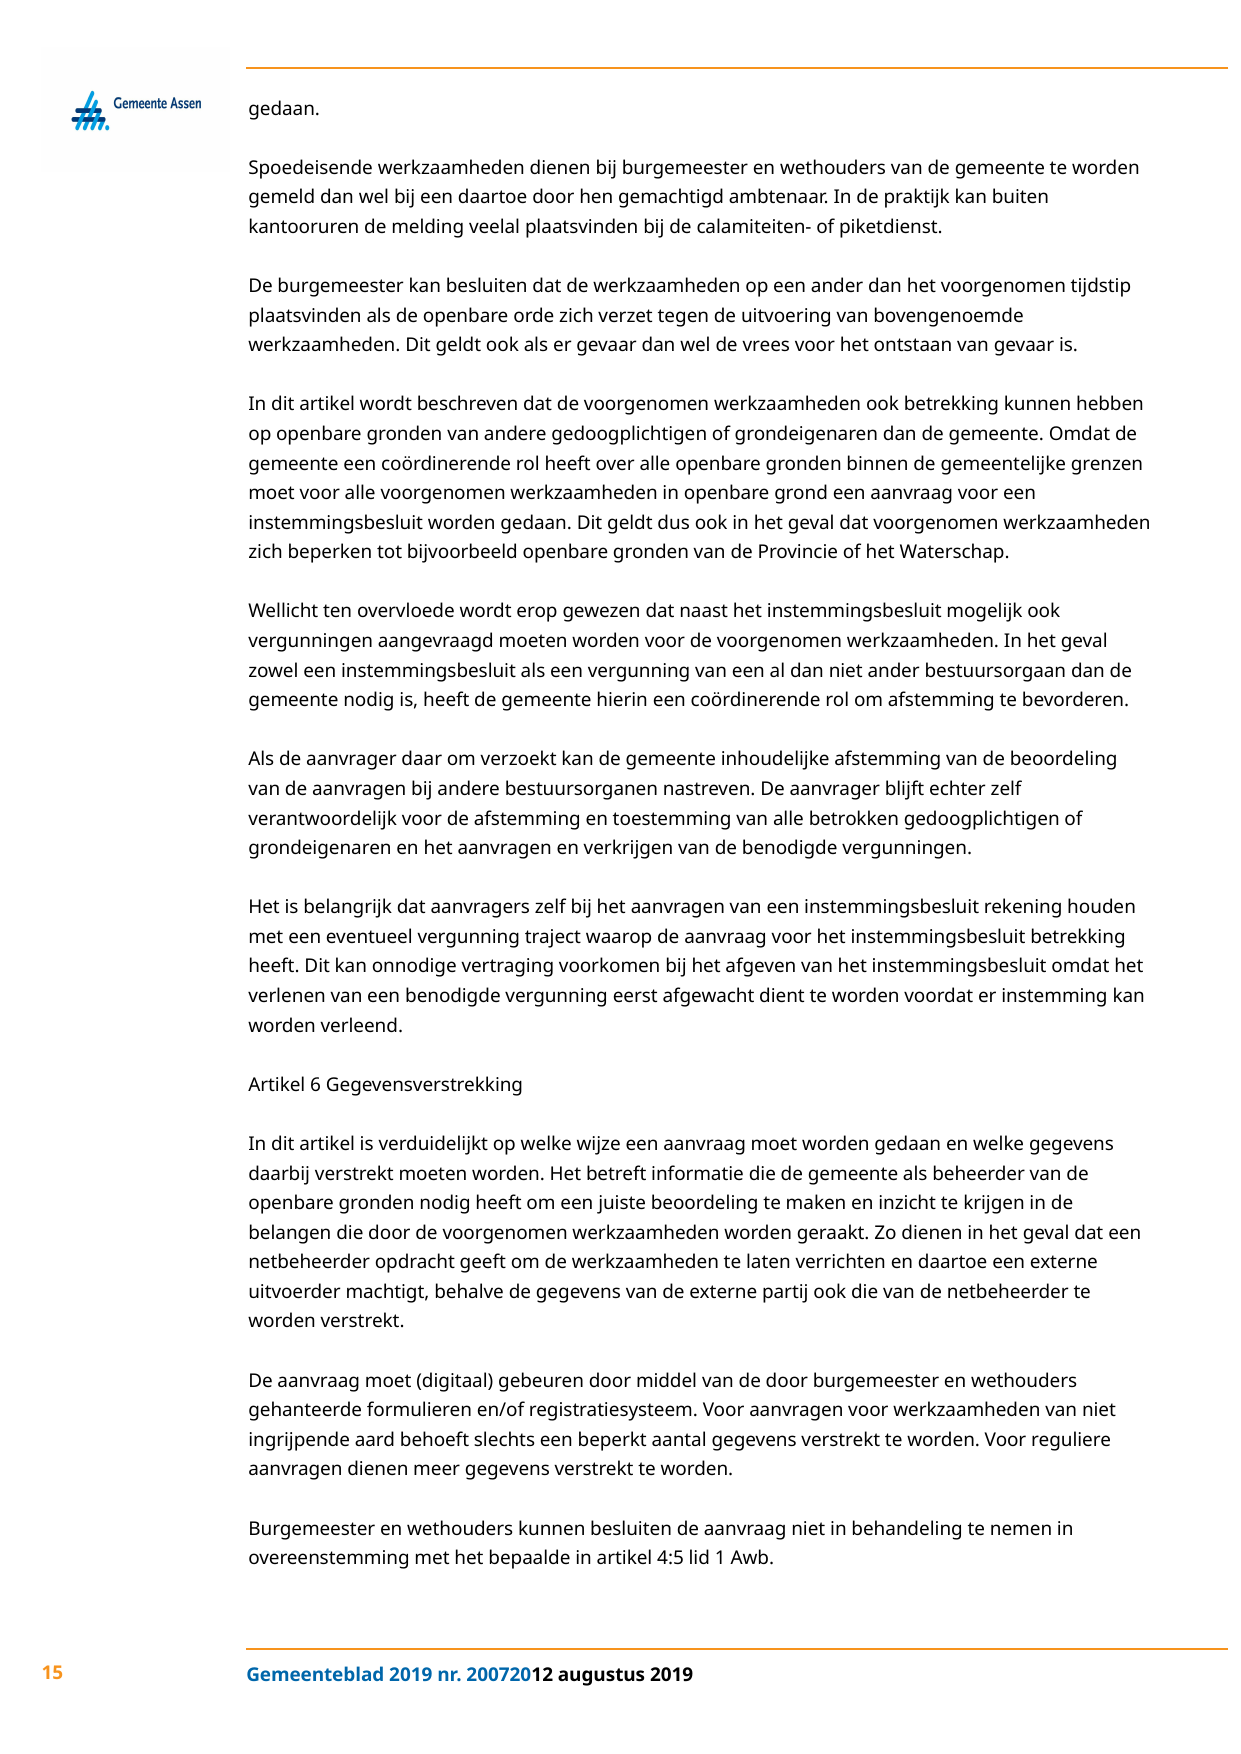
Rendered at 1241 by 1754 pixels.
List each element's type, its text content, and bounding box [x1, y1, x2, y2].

text Burgemeester en wethouders kunnen besluiten de aanvraag niet in behandeling te nemen in overeenstemming met het bepaalde in artikel 4:5 lid 1 Awb. [248, 1515, 1152, 1570]
text Als de aanvrager daar om verzoekt kan de gemeente inhoudelijke afstemming van de beoordeling van de aanvragen bij andere bestuursorganen nastreven. De aanvrager blijft echter zelf verantwoordelijk voor de afstemming en toestemming van alle betrokken gedoogplichtigen of grondeigenaren en het aanvragen en verkrijgen van de benodigde vergunningen. [248, 746, 1152, 860]
text De burgemeester kan besluiten dat de werkzaamheden op een ander dan het voorgenomen tijdstip plaatsvinden als de openbare orde zich verzet tegen de uitvoering van bovengenoemde werkzaamheden. Dit geldt ook als er gevaar dan wel de vrees voor het ontstaan van gevaar is. [248, 272, 1152, 357]
text In dit artikel is verduidelijkt op welke wijze een aanvraag moet worden gedaan en welke gegevens daarbij verstrekt moeten worden. Het betreft informatie die de gemeente als beheerder van de openbare gronden nodig heeft om een juiste beoordeling te maken en inzicht te krijgen in de belangen die door de voorgenomen werkzaamheden worden geraakt. Zo dienen in het geval dat een netbeheerder opdracht geeft om de werkzaamheden te laten verrichten en daartoe een externe uitvoerder machtigt, behalve de gegevens van de externe partij ook die van de netbeheerder te worden verstrekt. [248, 1130, 1152, 1333]
text Artikel 6 Gegevensverstrekking [248, 1071, 1152, 1097]
picture [41, 47, 231, 172]
text Het is belangrijk dat aanvragers zelf bij het aanvragen van een instemmingsbesluit rekening houden met een eventueel vergunning traject waarop de aanvraag voor het instemmingsbesluit betrekking heeft. Dit kan onnodige vertraging voorkomen bij het afgeven van het instemmingsbesluit omdat het verlenen van een benodigde vergunning eerst afgewacht dient te worden voordat er instemming kan worden verleend. [248, 893, 1152, 1038]
text In dit artikel wordt beschreven dat de voorgenomen werkzaamheden ook betrekking kunnen hebben op openbare gronden van andere gedoogplichtigen of grondeigenaren dan de gemeente. Omdat de gemeente een coördinerende rol heeft over alle openbare gronden binnen de gemeentelijke grenzen moet voor alle voorgenomen werkzaamheden in openbare grond een aanvraag voor een instemmingsbesluit worden gedaan. Dit geldt dus ook in het geval dat voorgenomen werkzaamheden zich beperken tot bijvoorbeeld openbare gronden van de Provincie of het Waterschap. [248, 391, 1152, 564]
text Spoedeisende werkzaamheden dienen bij burgemeester en wethouders van de gemeente te worden gemeld dan wel bij een daartoe door hen gemachtigd ambtenaar. In de praktijk kan buiten kantooruren de melding veelal plaatsvinden bij de calamiteiten- of piketdienst. [248, 154, 1152, 239]
text De aanvraag moet (digitaal) gebeuren door middel van de door burgemeester en wethouders gehanteerde formulieren en/of registratiesysteem. Voor aanvragen voor werkzaamheden van niet ingrijpende aard behoeft slechts een beperkt aantal gegevens verstrekt te worden. Voor reguliere aanvragen dienen meer gegevens verstrekt te worden. [248, 1367, 1152, 1481]
text Wellicht ten overvloede wordt erop gewezen dat naast het instemmingsbesluit mogelijk ook vergunningen aangevraagd moeten worden voor de voorgenomen werkzaamheden. In het geval zowel een instemmingsbesluit als een vergunning van een al dan niet ander bestuursorgaan dan de gemeente nodig is, heeft de gemeente hierin een coördinerende rol om afstemming te bevorderen. [248, 598, 1152, 712]
text gedaan. [248, 95, 1152, 121]
